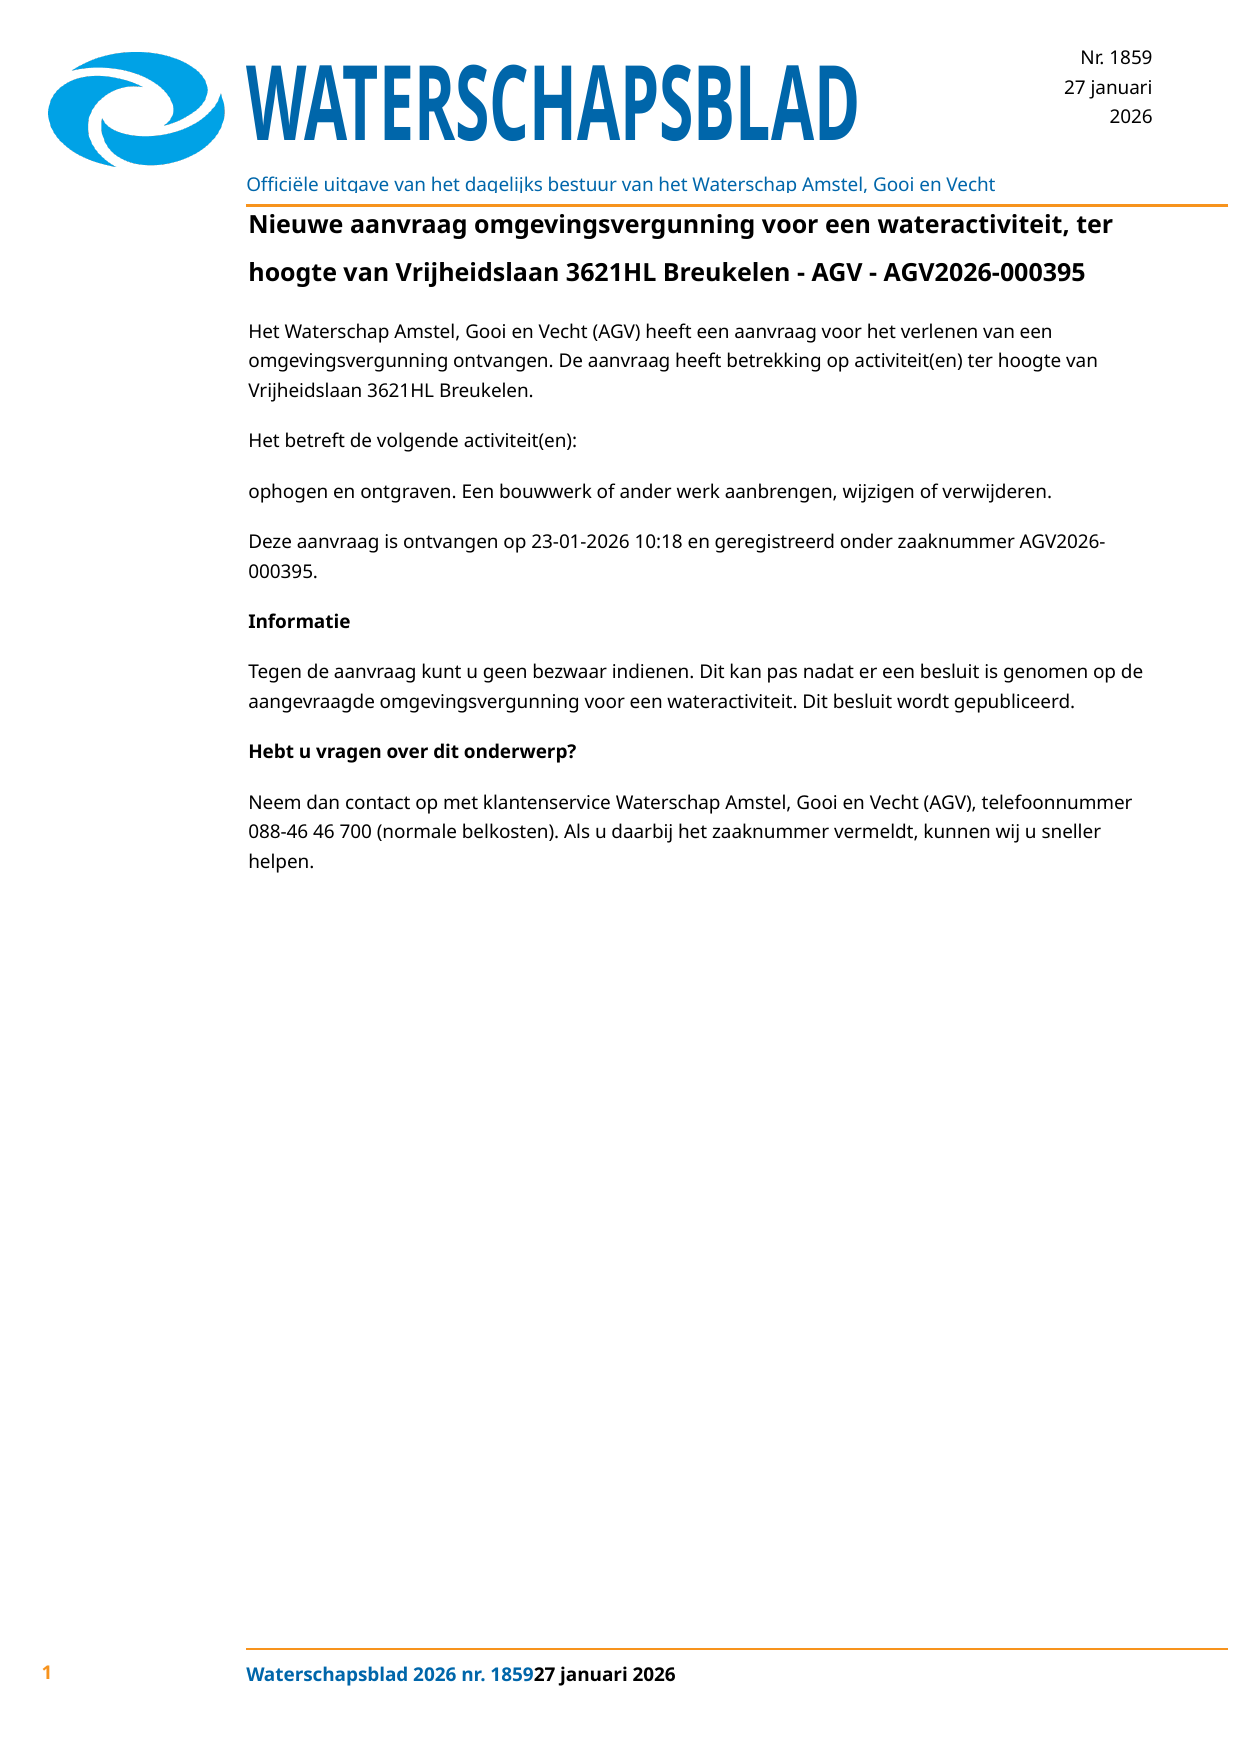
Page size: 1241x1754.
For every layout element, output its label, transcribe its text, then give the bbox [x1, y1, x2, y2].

picture [41, 47, 231, 172]
text Informatie [248, 608, 1152, 634]
text Deze aanvraag is ontvangen op 23-01-2026 10:18 en geregistreerd onder zaaknummer AGV2026-000395. [248, 528, 1152, 584]
text Nieuwe aanvraag omgevingsvergunning voor een wateractiviteit, ter hoogte van Vrijheidslaan 3621HL Breukelen - AGV - AGV2026-000395 [248, 207, 1152, 288]
text Het Waterschap Amstel, Gooi en Vecht (AGV) heeft een aanvraag voor het verlenen van een omgevingsvergunning ontvangen. De aanvraag heeft betrekking op activiteit(en) ter hoogte van Vrijheidslaan 3621HL Breukelen. [248, 318, 1152, 403]
text Het betreft de volgende activiteit(en): [248, 427, 1152, 453]
text Tegen de aanvraag kunt u geen bezwaar indienen. Dit kan pas nadat er een besluit is genomen op de aangevraagde omgevingsvergunning voor een wateractiviteit. Dit besluit wordt gepubliceerd. [248, 659, 1152, 714]
text Hebt u vragen over dit onderwerp? [248, 739, 1152, 764]
text Neem dan contact op met klantenservice Waterschap Amstel, Gooi en Vecht (AGV), telefoonnummer 088-46 46 700 (normale belkosten). Als u daarbij het zaaknummer vermeldt, kunnen wij u sneller helpen. [248, 789, 1152, 874]
text ophogen en ontgraven. Een bouwwerk of ander werk aanbrengen, wijzigen of verwijderen. [248, 478, 1152, 504]
